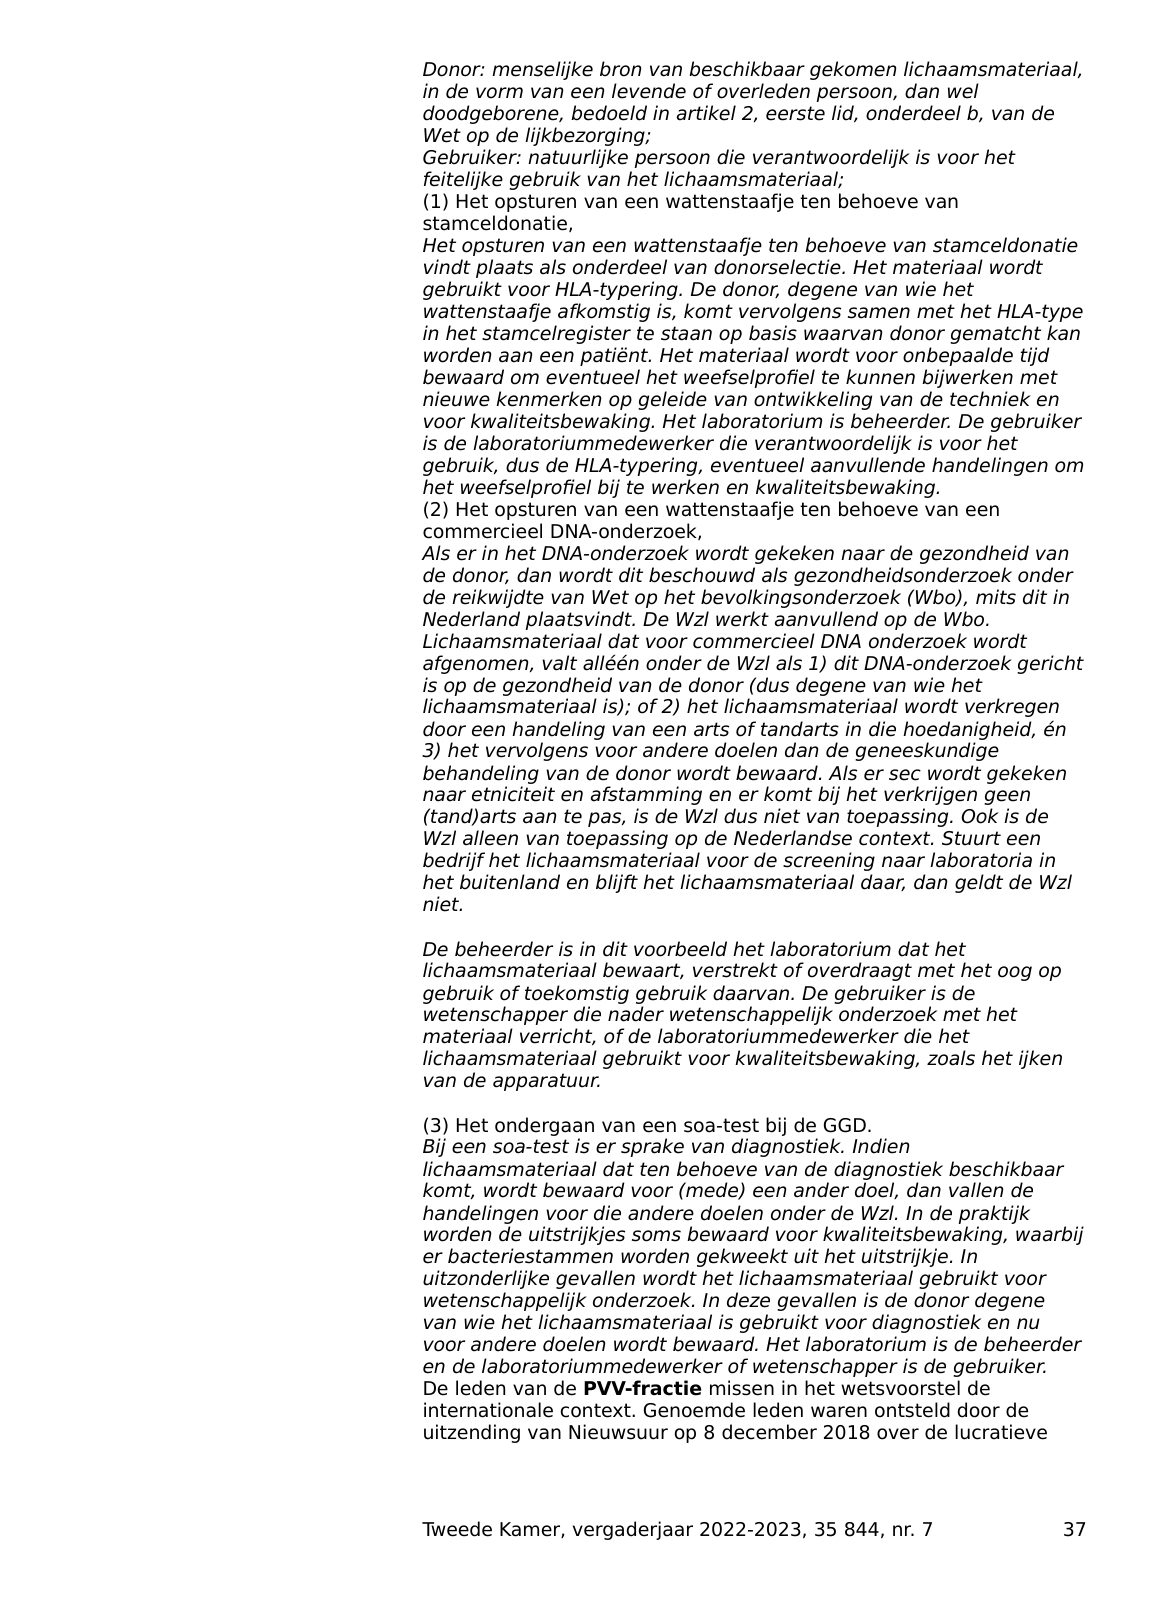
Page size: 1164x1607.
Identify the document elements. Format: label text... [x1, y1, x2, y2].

text (3) Het ondergaan van een soa-test bij de GGD. [422, 1114, 1087, 1136]
text Het opsturen van een wattenstaafje ten behoeve van stamceldonatie vindt plaats als onderdeel van donorselectie. Het materiaal wordt gebruikt voor HLA-typering. De donor, degene van wie het wattenstaafje afkomstig is, komt vervolgens samen met het HLA-type in het stamcelregister te staan op basis waarvan donor gematcht kan worden aan een patiënt. Het materiaal wordt voor onbepaalde tijd bewaard om eventueel het weefselprofiel te kunnen bijwerken met nieuwe kenmerken op geleide van ontwikkeling van de techniek en voor kwaliteitsbewaking. Het laboratorium is beheerder. De gebruiker is de laboratoriummedewerker die verantwoordelijk is voor het gebruik, dus de HLA-typering, eventueel aanvullende handelingen om het weefselprofiel bij te werken en kwaliteitsbewaking. [422, 235, 1087, 499]
text Als er in het DNA-onderzoek wordt gekeken naar de gezondheid van de donor, dan wordt dit beschouwd als gezondheidsonderzoek onder de reikwijdte van Wet op het bevolkingsonderzoek (Wbo), mits dit in Nederland plaatsvindt. De Wzl werkt aanvullend op de Wbo. Lichaamsmateriaal dat voor commercieel DNA onderzoek wordt afgenomen, valt alléén onder de Wzl als 1) dit DNA-onderzoek gericht is op de gezondheid van de donor (dus degene van wie het lichaamsmateriaal is); of 2) het lichaamsmateriaal wordt verkregen door een handeling van een arts of tandarts in die hoedanigheid, én 3) het vervolgens voor andere doelen dan de geneeskundige behandeling van de donor wordt bewaard. Als er sec wordt gekeken naar etniciteit en afstamming en er komt bij het verkrijgen geen (tand)arts aan te pas, is de Wzl dus niet van toepassing. Ook is de Wzl alleen van toepassing op de Nederlandse context. Stuurt een bedrijf het lichaamsmateriaal voor de screening naar laboratoria in het buitenland en blijft het lichaamsmateriaal daar, dan geldt de Wzl niet. [422, 543, 1087, 916]
text De leden van de PVV-fractie missen in het wetsvoorstel de internationale context. Genoemde leden waren ontsteld door de uitzending van Nieuwsuur op 8 december 2018 over de lucratieve [422, 1378, 1087, 1444]
text Gebruiker: natuurlijke persoon die verantwoordelijk is voor het feitelijke gebruik van het lichaamsmateriaal; [422, 147, 1087, 191]
text De beheerder is in dit voorbeeld het laboratorium dat het lichaamsmateriaal bewaart, verstrekt of overdraagt met het oog op gebruik of toekomstig gebruik daarvan. De gebruiker is de wetenschapper die nader wetenschappelijk onderzoek met het materiaal verricht, of de laboratoriummedewerker die het lichaamsmateriaal gebruikt voor kwaliteitsbewaking, zoals het ijken van de apparatuur. [422, 938, 1087, 1092]
text Donor: menselijke bron van beschikbaar gekomen lichaamsmateriaal, in de vorm van een levende of overleden persoon, dan wel doodgeborene, bedoeld in artikel 2, eerste lid, onderdeel b, van de Wet op de lijkbezorging; [422, 59, 1087, 147]
text Bij een soa-test is er sprake van diagnostiek. Indien lichaamsmateriaal dat ten behoeve van de diagnostiek beschikbaar komt, wordt bewaard voor (mede) een ander doel, dan vallen de handelingen voor die andere doelen onder de Wzl. In de praktijk worden de uitstrijkjes soms bewaard voor kwaliteitsbewaking, waarbij er bacteriestammen worden gekweekt uit het uitstrijkje. In uitzonderlijke gevallen wordt het lichaamsmateriaal gebruikt voor wetenschappelijk onderzoek. In deze gevallen is de donor degene van wie het lichaamsmateriaal is gebruikt voor diagnostiek en nu voor andere doelen wordt bewaard. Het laboratorium is de beheerder en de laboratoriummedewerker of wetenschapper is de gebruiker. [422, 1136, 1087, 1378]
text (2) Het opsturen van een wattenstaafje ten behoeve van een commercieel DNA-onderzoek, [422, 499, 1087, 543]
text (1) Het opsturen van een wattenstaafje ten behoeve van stamceldonatie, [422, 191, 1087, 235]
